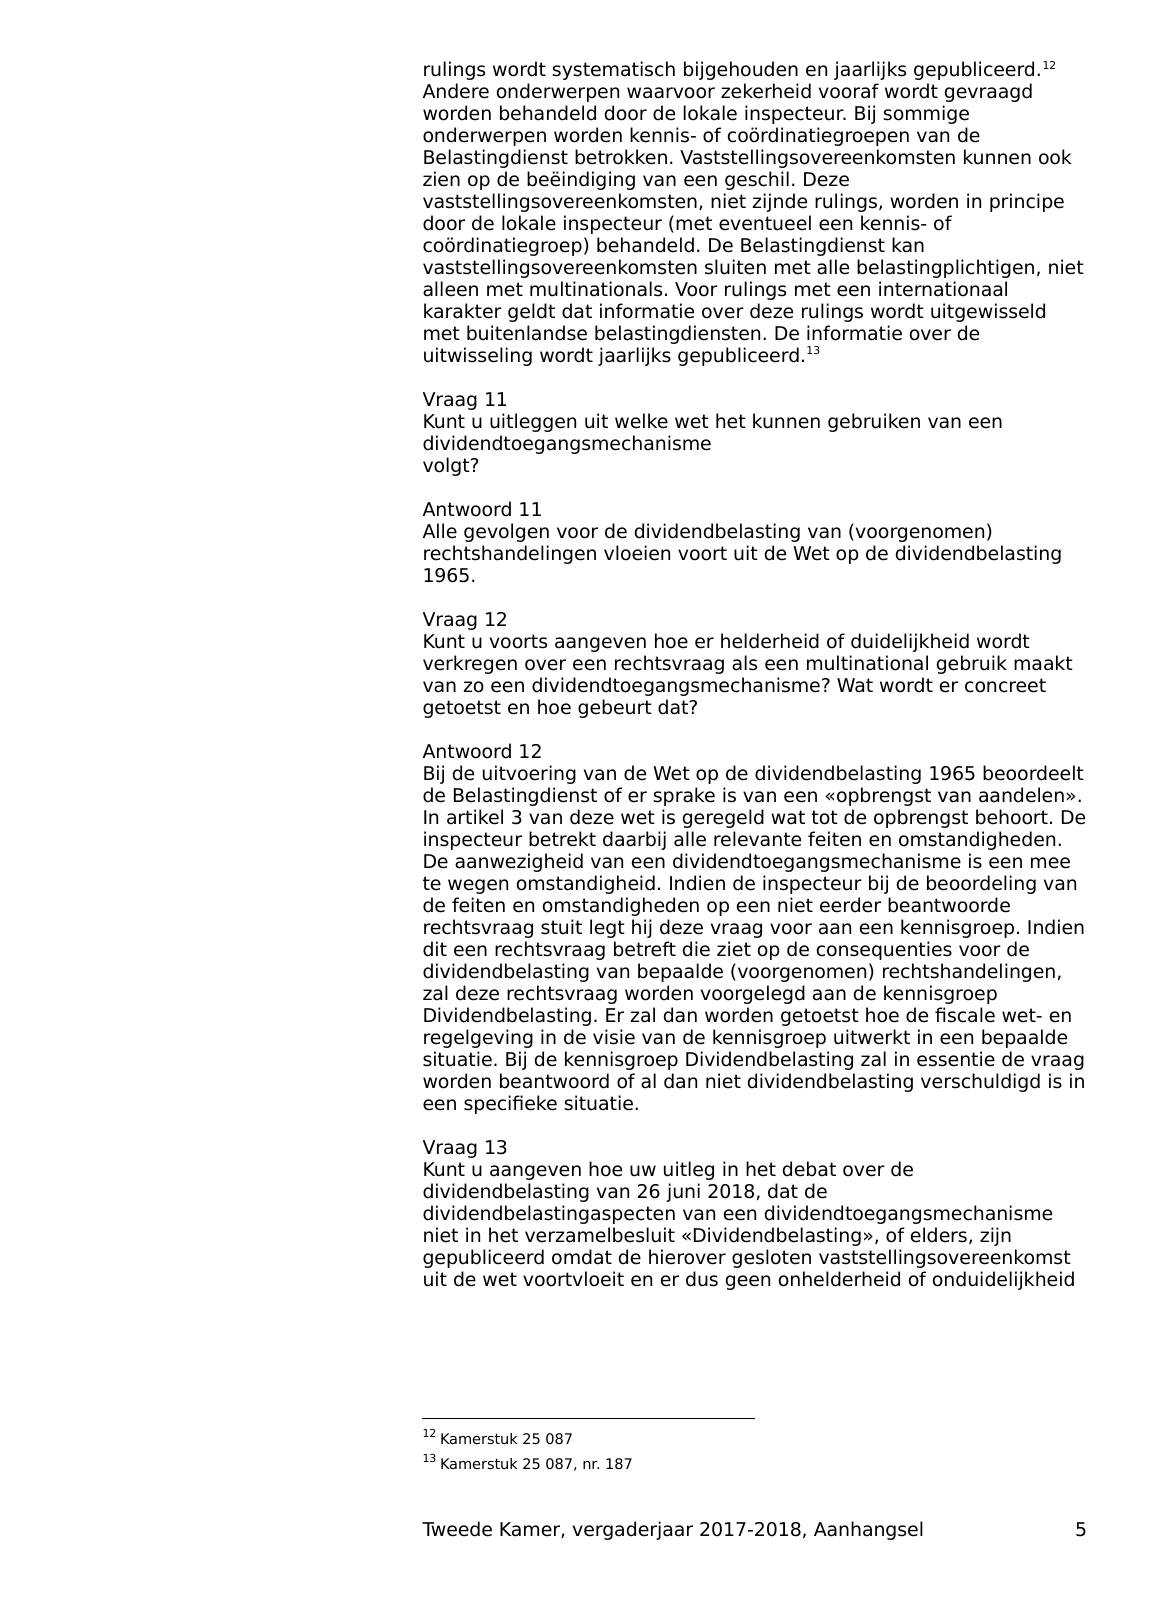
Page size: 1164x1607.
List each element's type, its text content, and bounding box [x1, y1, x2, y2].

text Kunt u voorts aangeven hoe er helderheid of duidelijkheid wordt verkregen over een rechtsvraag als een multinational gebruik maakt van zo een dividendtoegangsmechanisme? Wat wordt er concreet getoetst en hoe gebeurt dat? [422, 631, 1087, 719]
text Vraag 12 [422, 609, 1087, 631]
text Alle gevolgen voor de dividendbelasting van (voorgenomen) rechtshandelingen vloeien voort uit de Wet op de dividendbelasting 1965. [422, 521, 1087, 587]
text Kamerstuk 25 087 [422, 1427, 1087, 1449]
text Antwoord 11 [422, 499, 1087, 521]
text Antwoord 12 [422, 741, 1087, 763]
text volgt? [422, 455, 1087, 477]
text Vraag 13 [422, 1137, 1087, 1159]
text Kamerstuk 25 087, nr. 187 [422, 1452, 1087, 1474]
text Bij de uitvoering van de Wet op de dividendbelasting 1965 beoordeelt de Belastingdienst of er sprake is van een «opbrengst van aandelen». In artikel 3 van deze wet is geregeld wat tot de opbrengst behoort. De inspecteur betrekt daarbij alle relevante feiten en omstandigheden. De aanwezigheid van een dividendtoegangsmechanisme is een mee te wegen omstandigheid. Indien de inspecteur bij de beoordeling van de feiten en omstandigheden op een niet eerder beantwoorde rechtsvraag stuit legt hij deze vraag voor aan een kennisgroep. Indien dit een rechtsvraag betreft die ziet op de consequenties voor de dividendbelasting van bepaalde (voorgenomen) rechtshandelingen, zal deze rechtsvraag worden voorgelegd aan de kennisgroep Dividendbelasting. Er zal dan worden getoetst hoe de fiscale wet- en regelgeving in de visie van de kennisgroep uitwerkt in een bepaalde situatie. Bij de kennisgroep Dividendbelasting zal in essentie de vraag worden beantwoord of al dan niet dividendbelasting verschuldigd is in een specifieke situatie. [422, 763, 1087, 1115]
text Kunt u aangeven hoe uw uitleg in het debat over de dividendbelasting van 26 juni 2018, dat de dividendbelastingaspecten van een dividendtoegangsmechanisme niet in het verzamelbesluit «Dividendbelasting», of elders, zijn gepubliceerd omdat de hierover gesloten vaststellingsovereenkomst uit de wet voortvloeit en er dus geen onhelderheid of onduidelijkheid [422, 1159, 1087, 1291]
text Kunt u uitleggen uit welke wet het kunnen gebruiken van een dividendtoegangsmechanisme [422, 411, 1087, 455]
text Vraag 11 [422, 389, 1087, 411]
text rulings wordt systematisch bijgehouden en jaarlijks gepubliceerd. Andere onderwerpen waarvoor zekerheid vooraf wordt gevraagd worden behandeld door de lokale inspecteur. Bij sommige onderwerpen worden kennis- of coördinatiegroepen van de Belastingdienst betrokken. Vaststellingsovereenkomsten kunnen ook zien op de beëindiging van een geschil. Deze vaststellingsovereenkomsten, niet zijnde rulings, worden in principe door de lokale inspecteur (met eventueel een kennis- of coördinatiegroep) behandeld. De Belastingdienst kan vaststellingsovereenkomsten sluiten met alle belastingplichtigen, niet alleen met multinationals. Voor rulings met een internationaal karakter geldt dat informatie over deze rulings wordt uitgewisseld met buitenlandse belastingdiensten. De informatie over de uitwisseling wordt jaarlijks gepubliceerd. [422, 59, 1087, 367]
